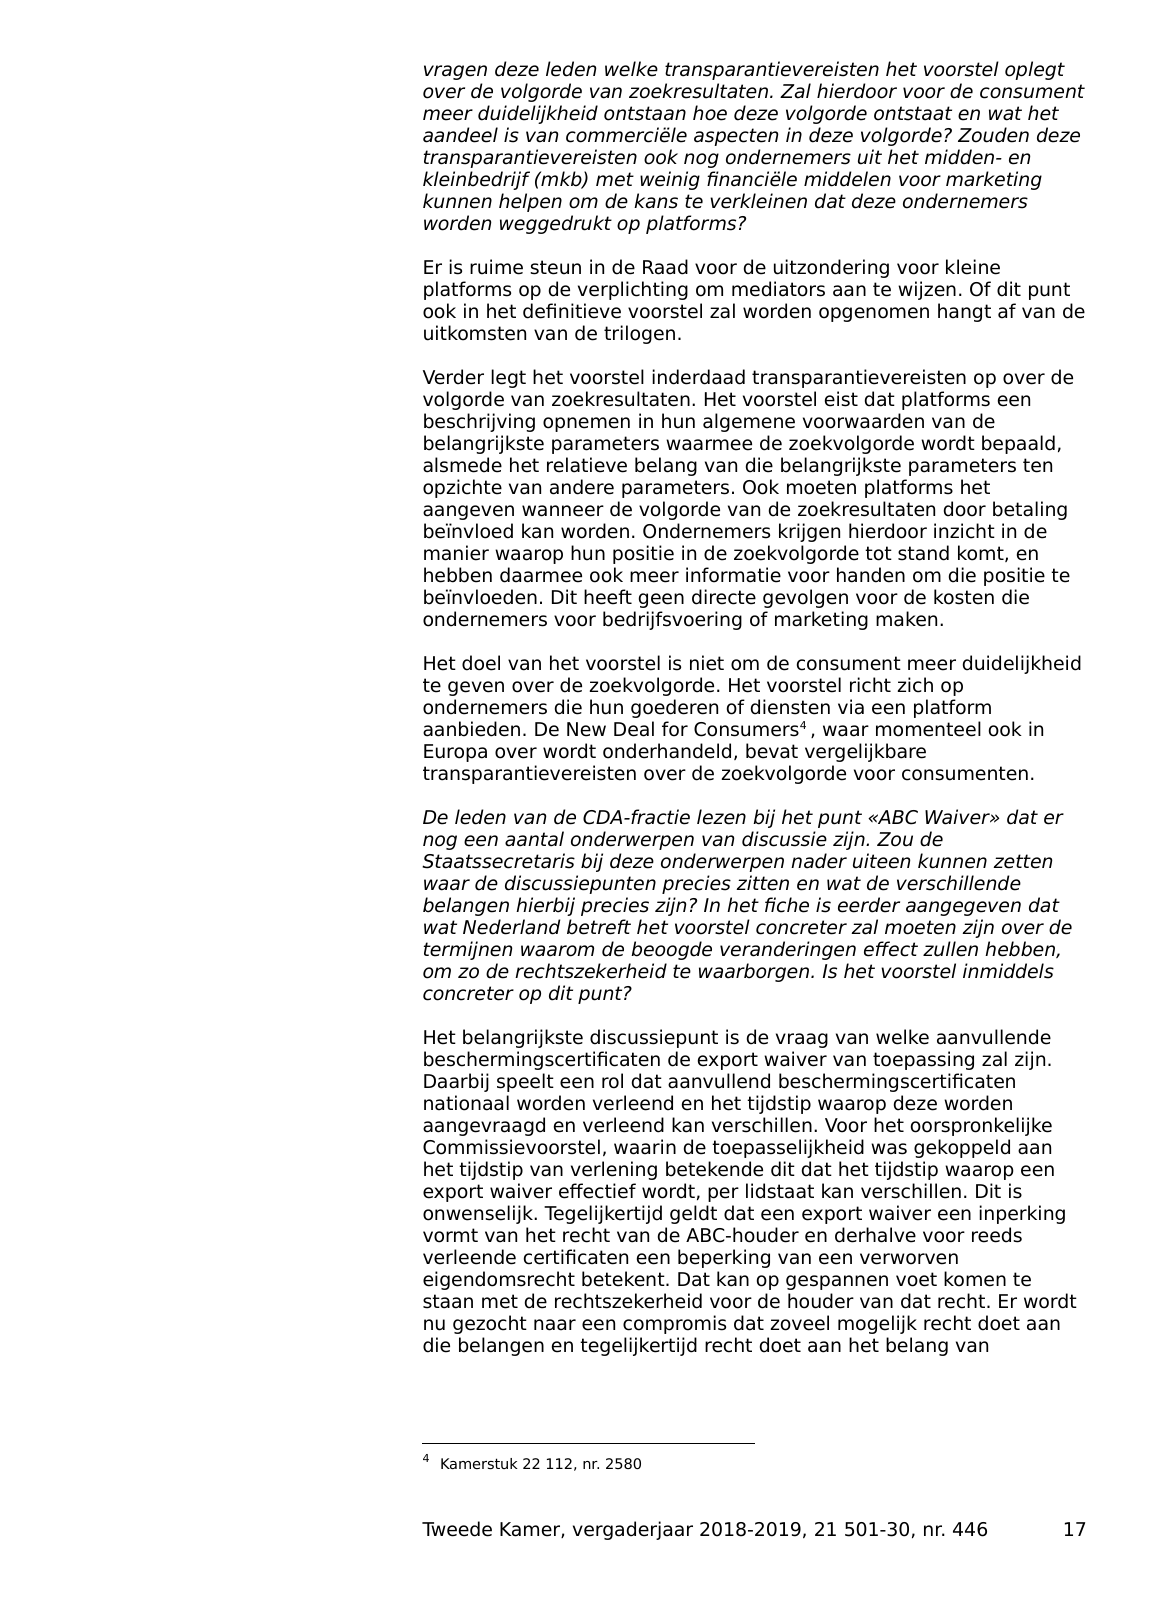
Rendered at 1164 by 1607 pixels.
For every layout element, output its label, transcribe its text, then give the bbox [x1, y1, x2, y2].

text De leden van de CDA-fractie lezen bij het punt «ABC Waiver» dat er nog een aantal onderwerpen van discussie zijn. Zou de Staatssecretaris bij deze onderwerpen nader uiteen kunnen zetten waar de discussiepunten precies zitten en wat de verschillende belangen hierbij precies zijn? In het fiche is eerder aangegeven dat wat Nederland betreft het voorstel concreter zal moeten zijn over de termijnen waarom de beoogde veranderingen effect zullen hebben, om zo de rechtszekerheid te waarborgen. Is het voorstel inmiddels concreter op dit punt? [422, 807, 1087, 1005]
text Kamerstuk 22 112, nr. 2580 [422, 1452, 1087, 1474]
text Er is ruime steun in de Raad voor de uitzondering voor kleine platforms op de verplichting om mediators aan te wijzen. Of dit punt ook in het definitieve voorstel zal worden opgenomen hangt af van de uitkomsten van de trilogen. [422, 257, 1087, 345]
text Het belangrijkste discussiepunt is de vraag van welke aanvullende beschermingscertificaten de export waiver van toepassing zal zijn. Daarbij speelt een rol dat aanvullend beschermingscertificaten nationaal worden verleend en het tijdstip waarop deze worden aangevraagd en verleend kan verschillen. Voor het oorspronkelijke Commissievoorstel, waarin de toepasselijkheid was gekoppeld aan het tijdstip van verlening betekende dit dat het tijdstip waarop een export waiver effectief wordt, per lidstaat kan verschillen. Dit is onwenselijk. Tegelijkertijd geldt dat een export waiver een inperking vormt van het recht van de ABC-houder en derhalve voor reeds verleende certificaten een beperking van een verworven eigendomsrecht betekent. Dat kan op gespannen voet komen te staan met de rechtszekerheid voor de houder van dat recht. Er wordt nu gezocht naar een compromis dat zoveel mogelijk recht doet aan die belangen en tegelijkertijd recht doet aan het belang van [422, 1027, 1087, 1357]
text vragen deze leden welke transparantievereisten het voorstel oplegt over de volgorde van zoekresultaten. Zal hierdoor voor de consument meer duidelijkheid ontstaan hoe deze volgorde ontstaat en wat het aandeel is van commerciële aspecten in deze volgorde? Zouden deze transparantievereisten ook nog ondernemers uit het midden- en kleinbedrijf (mkb) met weinig financiële middelen voor marketing kunnen helpen om de kans te verkleinen dat deze ondernemers worden weggedrukt op platforms? [422, 59, 1087, 235]
text Verder legt het voorstel inderdaad transparantievereisten op over de volgorde van zoekresultaten. Het voorstel eist dat platforms een beschrijving opnemen in hun algemene voorwaarden van de belangrijkste parameters waarmee de zoekvolgorde wordt bepaald, alsmede het relatieve belang van die belangrijkste parameters ten opzichte van andere parameters. Ook moeten platforms het aangeven wanneer de volgorde van de zoekresultaten door betaling beïnvloed kan worden. Ondernemers krijgen hierdoor inzicht in de manier waarop hun positie in de zoekvolgorde tot stand komt, en hebben daarmee ook meer informatie voor handen om die positie te beïnvloeden. Dit heeft geen directe gevolgen voor de kosten die ondernemers voor bedrijfsvoering of marketing maken. [422, 367, 1087, 631]
text Het doel van het voorstel is niet om de consument meer duidelijkheid te geven over de zoekvolgorde. Het voorstel richt zich op ondernemers die hun goederen of diensten via een platform aanbieden. De New Deal for Consumers, waar momenteel ook in Europa over wordt onderhandeld, bevat vergelijkbare transparantievereisten over de zoekvolgorde voor consumenten. [422, 653, 1087, 785]
